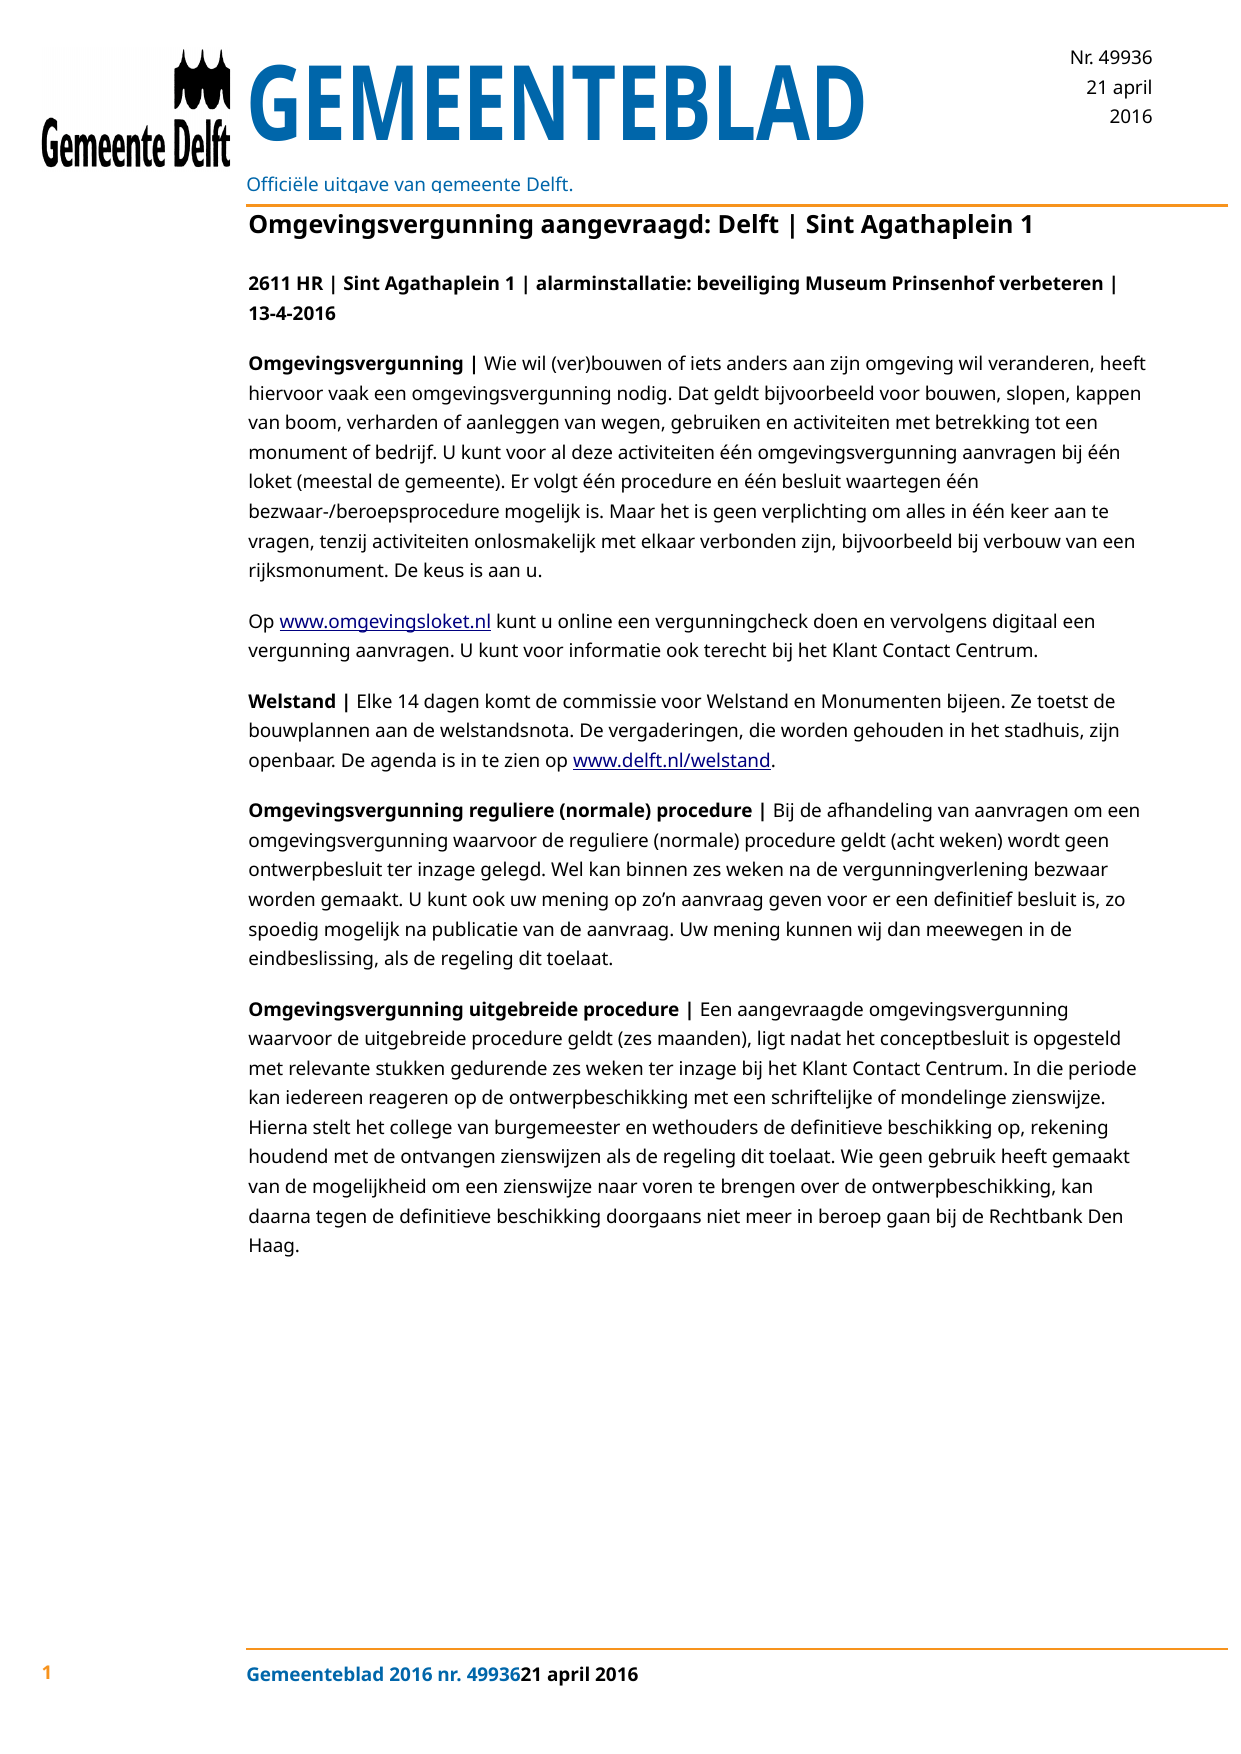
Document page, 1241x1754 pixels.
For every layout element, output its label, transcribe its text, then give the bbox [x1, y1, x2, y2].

text Op www.omgevingsloket.nl kunt u online een vergunningcheck doen en vervolgens digitaal een vergunning aanvragen. U kunt voor informatie ook terecht bij het Klant Contact Centrum. [248, 608, 1152, 663]
text Omgevingsvergunning aangevraagd: Delft | Sint Agathaplein 1 [248, 207, 1152, 241]
text 2611 HR | Sint Agathaplein 1 | alarminstallatie: beveiliging Museum Prinsenhof verbeteren | 13-4-2016 [248, 270, 1152, 326]
text Omgevingsvergunning reguliere (normale) procedure | Bij de afhandeling van aanvragen om een omgevingsvergunning waarvoor de reguliere (normale) procedure geldt (acht weken) wordt geen ontwerpbesluit ter inzage gelegd. Wel kan binnen zes weken na de vergunningverlening bezwaar worden gemaakt. U kunt ook uw mening op zo’n aanvraag geven voor er een definitief besluit is, zo spoedig mogelijk na publicatie van de aanvraag. Uw mening kunnen wij dan meewegen in de eindbeslissing, als de regeling dit toelaat. [248, 797, 1152, 971]
text Welstand | Elke 14 dagen komt de commissie voor Welstand en Monumenten bijeen. Ze toetst de bouwplannen aan de welstandsnota. De vergaderingen, die worden gehouden in het stadhuis, zijn openbaar. De agenda is in te zien op www.delft.nl/welstand. [248, 688, 1152, 773]
text Omgevingsvergunning uitgebreide procedure | Een aangevraagde omgevingsvergunning waarvoor de uitgebreide procedure geldt (zes maanden), ligt nadat het conceptbesluit is opgesteld met relevante stukken gedurende zes weken ter inzage bij het Klant Contact Centrum. In die periode kan iedereen reageren op de ontwerpbeschikking met een schriftelijke of mondelinge zienswijze. Hierna stelt het college van burgemeester en wethouders de definitieve beschikking op, rekening houdend met de ontvangen zienswijzen als de regeling dit toelaat. Wie geen gebruik heeft gemaakt van de mogelijkheid om een zienswijze naar voren te brengen over de ontwerpbeschikking, kan daarna tegen de definitieve beschikking doorgaans niet meer in beroep gaan bij de Rechtbank Den Haag. [248, 996, 1152, 1258]
picture [41, 47, 231, 172]
text Omgevingsvergunning | Wie wil (ver)bouwen of iets anders aan zijn omgeving wil veranderen, heeft hiervoor vaak een omgevingsvergunning nodig. Dat geldt bijvoorbeeld voor bouwen, slopen, kappen van boom, verharden of aanleggen van wegen, gebruiken en activiteiten met betrekking tot een monument of bedrijf. U kunt voor al deze activiteiten één omgevingsvergunning aanvragen bij één loket (meestal de gemeente). Er volgt één procedure en één besluit waartegen één bezwaar-/beroepsprocedure mogelijk is. Maar het is geen verplichting om alles in één keer aan te vragen, tenzij activiteiten onlosmakelijk met elkaar verbonden zijn, bijvoorbeeld bij verbouw van een rijksmonument. De keus is aan u. [248, 350, 1152, 583]
